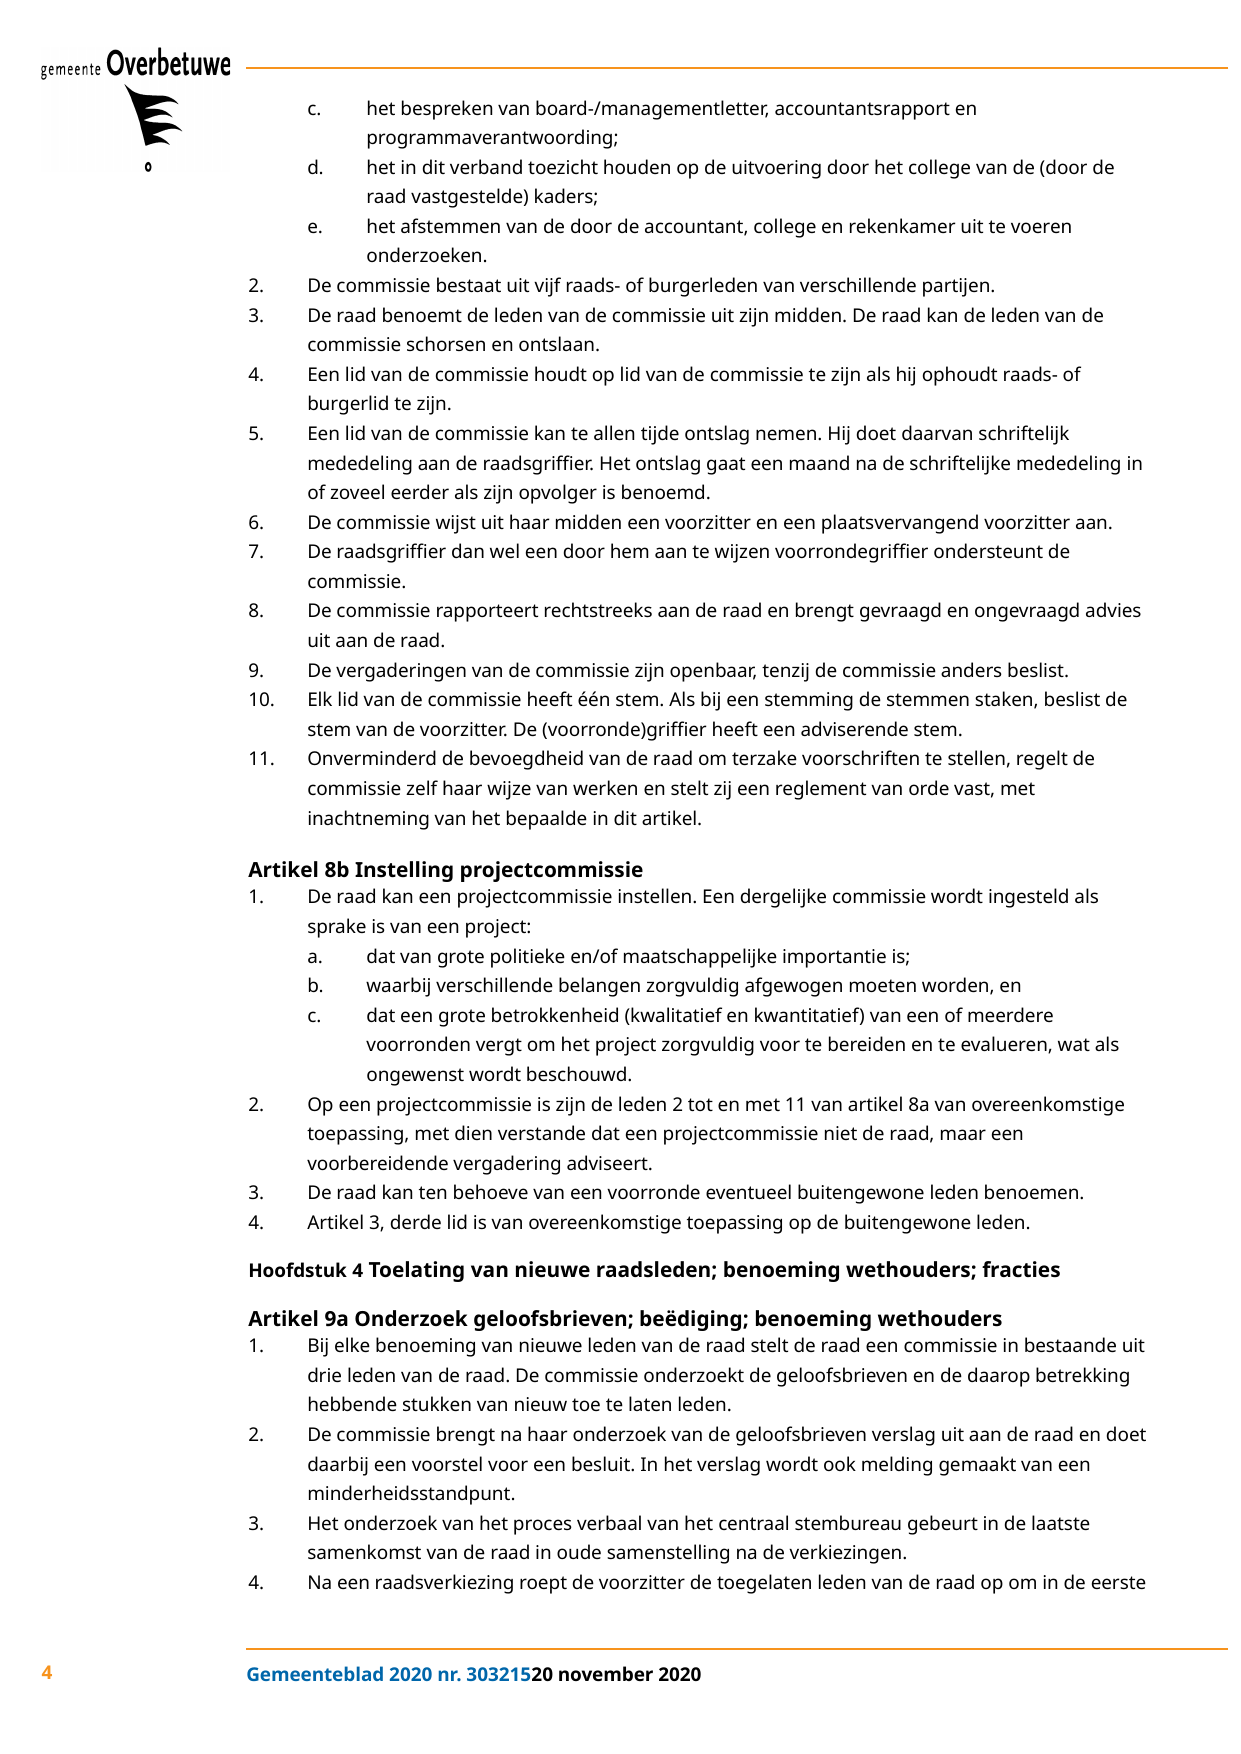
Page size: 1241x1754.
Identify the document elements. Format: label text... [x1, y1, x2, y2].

text Hoofdstuk 4 Toelating van nieuwe raadsleden; benoeming wethouders; fracties [248, 1255, 1152, 1283]
list De commissie rapporteert rechtstreeks aan de raad en brengt gevraagd en ongevraagd advies uit aan de raad. [248, 598, 1152, 653]
text Artikel 9a Onderzoek geloofsbrieven; beëdiging; benoeming wethouders [248, 1304, 1152, 1332]
list Een lid van de commissie houdt op lid van de commissie te zijn als hij ophoudt raads- of burgerlid te zijn. [248, 361, 1152, 416]
list Bij elke benoeming van nieuwe leden van de raad stelt de raad een commissie in bestaande uit drie leden van de raad. De commissie onderzoekt de geloofsbrieven en de daarop betrekking hebbende stukken van nieuw toe te laten leden. [248, 1332, 1152, 1417]
list dat een grote betrokkenheid (kwalitatief en kwantitatief) van een of meerdere voorronden vergt om het project zorgvuldig voor te bereiden en te evalueren, wat als ongewenst wordt beschouwd. [307, 1002, 1152, 1087]
picture [41, 47, 231, 172]
text Artikel 8b Instelling projectcommissie [248, 855, 1152, 884]
list De commissie brengt na haar onderzoek van de geloofsbrieven verslag uit aan de raad en doet daarbij een voorstel voor een besluit. In het verslag wordt ook melding gemaakt van een minderheidsstandpunt. [248, 1421, 1152, 1506]
list het afstemmen van de door de accountant, college en rekenkamer uit te voeren onderzoeken. [307, 213, 1152, 268]
list De vergaderingen van de commissie zijn openbaar, tenzij de commissie anders beslist. [248, 657, 1152, 683]
list De commissie bestaat uit vijf raads- of burgerleden van verschillende partijen. [248, 272, 1152, 298]
list Elk lid van de commissie heeft één stem. Als bij een stemming de stemmen staken, beslist de stem van de voorzitter. De (voorronde)griffier heeft een adviserende stem. [248, 686, 1152, 742]
list dat van grote politieke en/of maatschappelijke importantie is; [307, 943, 1152, 968]
list De raad benoemt de leden van de commissie uit zijn midden. De raad kan de leden van de commissie schorsen en ontslaan. [248, 302, 1152, 357]
list De raad kan ten behoeve van een voorronde eventueel buitengewone leden benoemen. [248, 1179, 1152, 1205]
list Na een raadsverkiezing roept de voorzitter de toegelaten leden van de raad op om in de eerste [248, 1569, 1152, 1595]
list Het onderzoek van het proces verbaal van het centraal stembureau gebeurt in de laatste samenkomst van de raad in oude samenstelling na de verkiezingen. [248, 1510, 1152, 1565]
list Een lid van de commissie kan te allen tijde ontslag nemen. Hij doet daarvan schriftelijk mededeling aan de raadsgriffier. Het ontslag gaat een maand na de schriftelijke mededeling in of zoveel eerder als zijn opvolger is benoemd. [248, 420, 1152, 505]
list Artikel 3, derde lid is van overeenkomstige toepassing op de buitengewone leden. [248, 1209, 1152, 1235]
list Onverminderd de bevoegdheid van de raad om terzake voorschriften te stellen, regelt de commissie zelf haar wijze van werken en stelt zij een reglement van orde vast, met inachtneming van het bepaalde in dit artikel. [248, 746, 1152, 831]
list De commissie wijst uit haar midden een voorzitter en een plaatsvervangend voorzitter aan. [248, 509, 1152, 535]
list het in dit verband toezicht houden op de uitvoering door het college van de (door de raad vastgestelde) kaders; [307, 154, 1152, 209]
list het bespreken van board-/managementletter, accountantsrapport en programmaverantwoording; [307, 95, 1152, 150]
list De raad kan een projectcommissie instellen. Een dergelijke commissie wordt ingesteld als sprake is van een project: [248, 884, 1152, 939]
list De raadsgriffier dan wel een door hem aan te wijzen voorrondegriffier ondersteunt de commissie. [248, 538, 1152, 594]
list Op een projectcommissie is zijn de leden 2 tot en met 11 van artikel 8a van overeenkomstige toepassing, met dien verstande dat een projectcommissie niet de raad, maar een voorbereidende vergadering adviseert. [248, 1091, 1152, 1176]
list waarbij verschillende belangen zorgvuldig afgewogen moeten worden, en [307, 972, 1152, 998]
